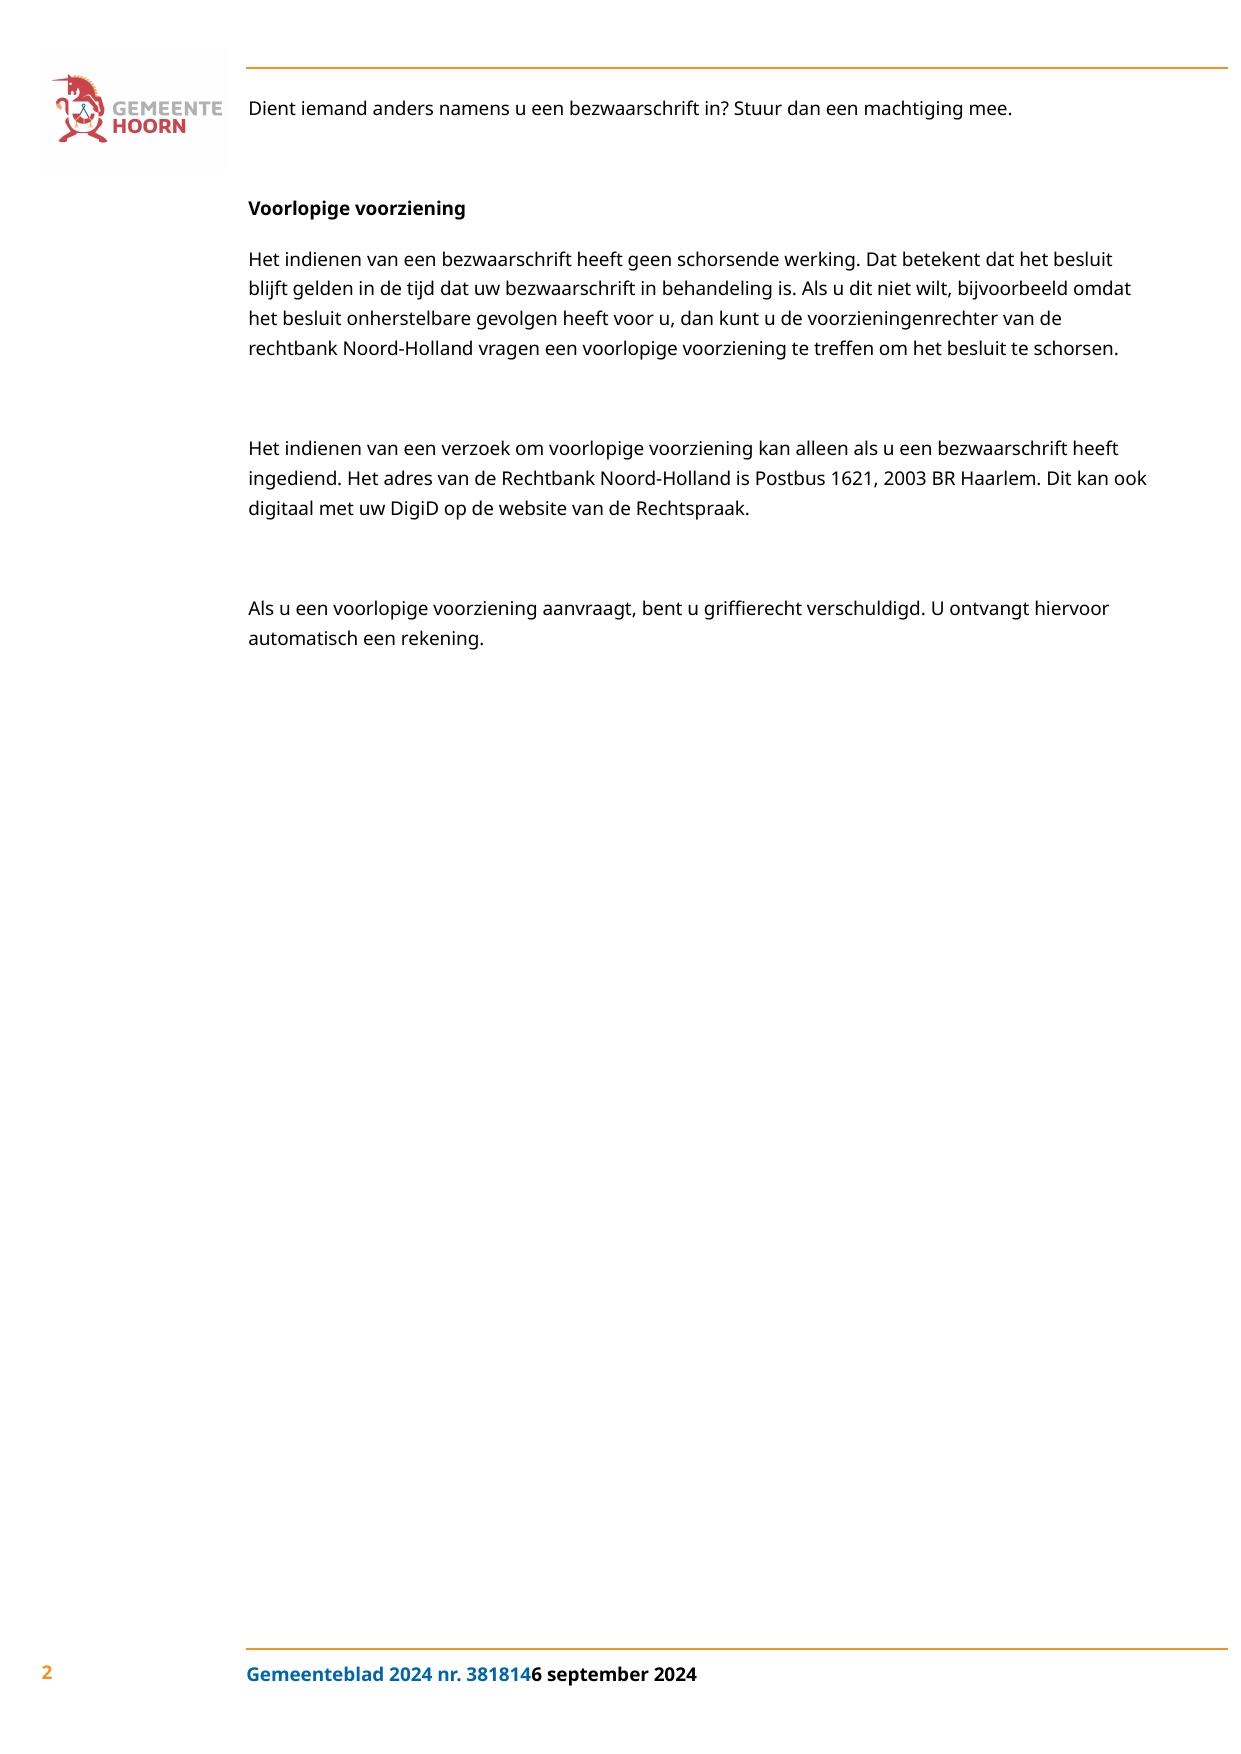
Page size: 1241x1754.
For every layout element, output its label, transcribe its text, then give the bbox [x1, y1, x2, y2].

text Voorlopige voorziening [248, 196, 1152, 221]
text Als u een voorlopige voorziening aanvraagt, bent u griffierecht verschuldigd. U ontvangt hiervoor automatisch een rekening. [248, 596, 1152, 651]
text Het indienen van een verzoek om voorlopige voorziening kan alleen als u een bezwaarschrift heeft ingediend. Het adres van de Rechtbank Noord-Holland is Postbus 1621, 2003 BR Haarlem. Dit kan ook digitaal met uw DigiD op de website van de Rechtspraak. [248, 436, 1152, 521]
text Dient iemand anders namens u een bezwaarschrift in? Stuur dan een machtiging mee. [248, 95, 1152, 121]
text Het indienen van een bezwaarschrift heeft geen schorsende werking. Dat betekent dat het besluit blijft gelden in de tijd dat uw bezwaarschrift in behandeling is. Als u dit niet wilt, bijvoorbeeld omdat het besluit onherstelbare gevolgen heeft voor u, dan kunt u de voorzieningenrechter van de rechtbank Noord-Holland vragen een voorlopige voorziening te treffen om het besluit te schorsen. [248, 246, 1152, 361]
picture [41, 47, 231, 172]
